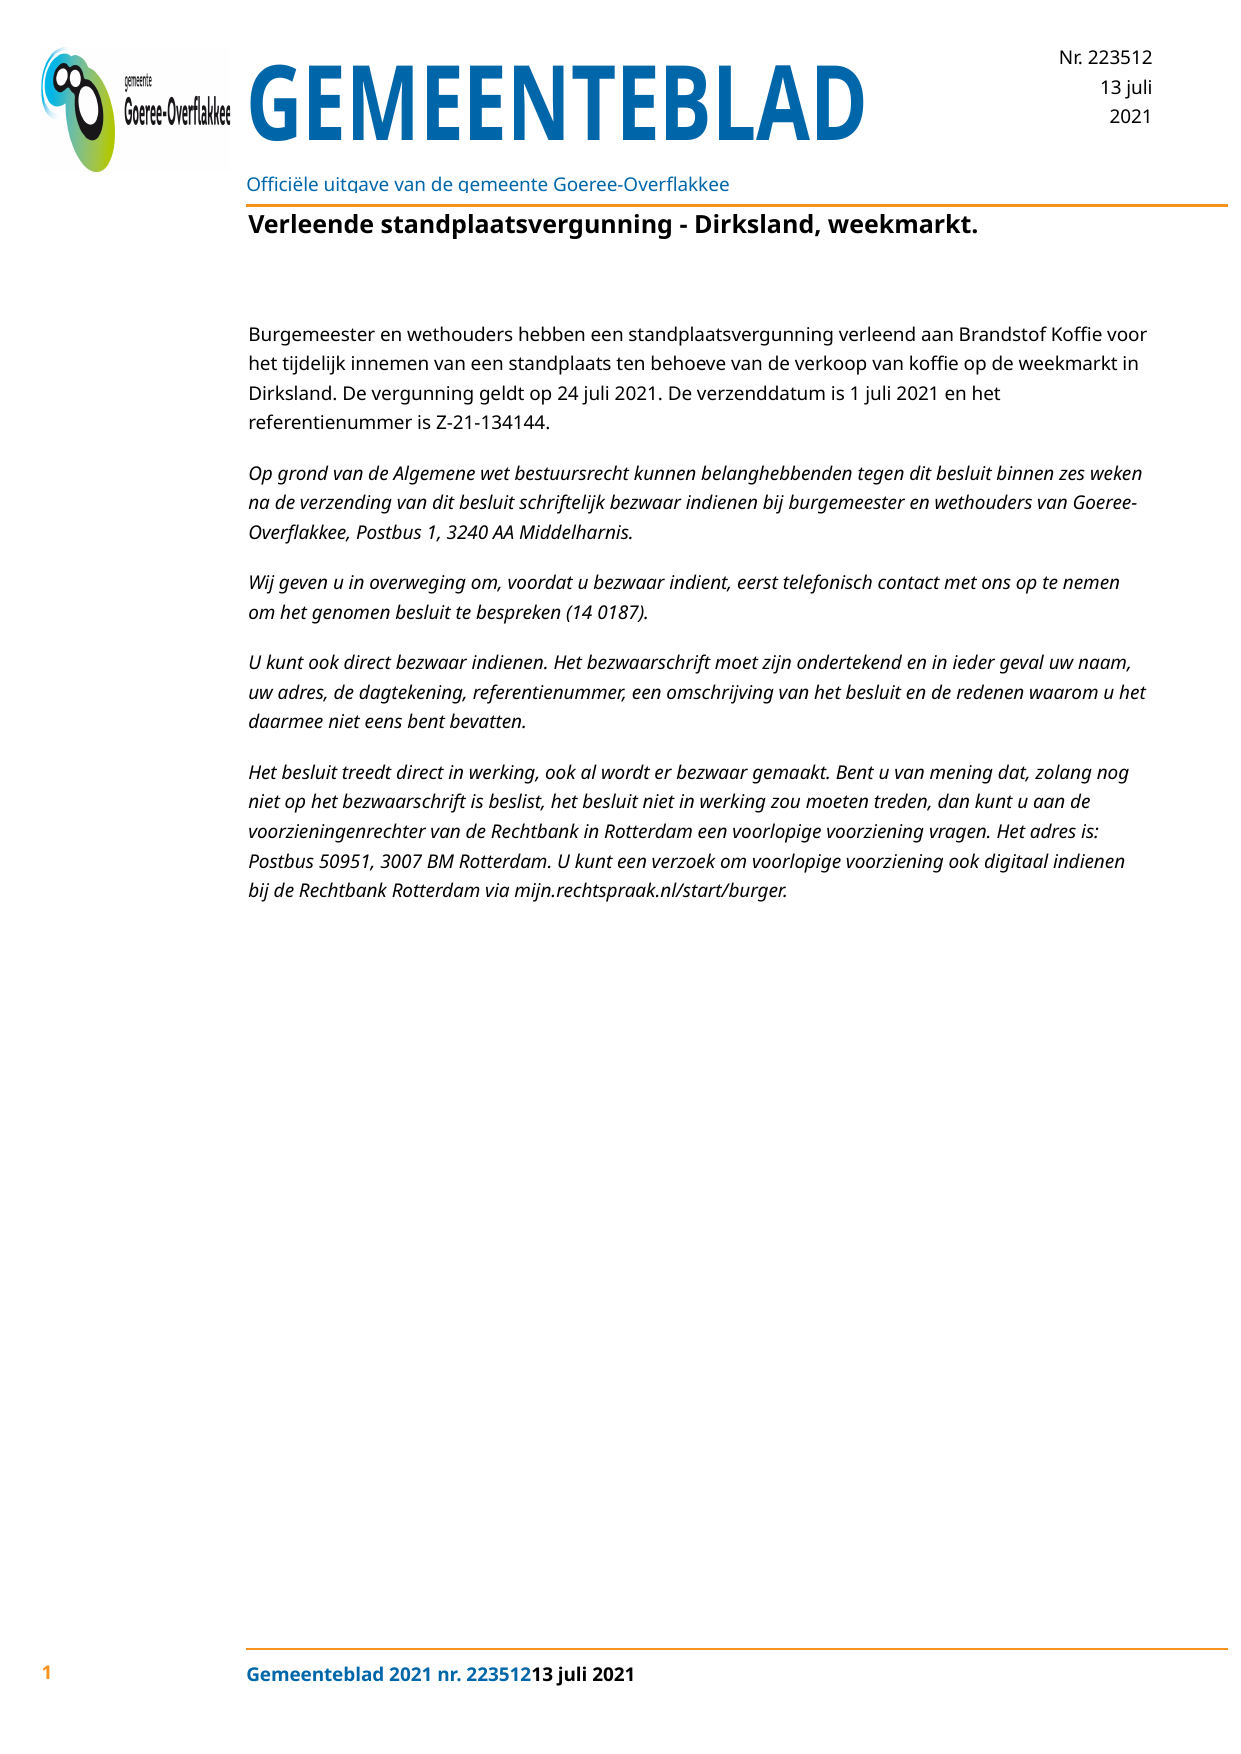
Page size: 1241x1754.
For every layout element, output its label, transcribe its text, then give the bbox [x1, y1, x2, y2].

picture [41, 47, 231, 172]
text Verleende standplaatsvergunning - Dirksland, weekmarkt. [248, 207, 1152, 241]
text U kunt ook direct bezwaar indienen. Het bezwaarschrift moet zijn ondertekend en in ieder geval uw naam, uw adres, de dagtekening, referentienummer, een omschrijving van het besluit en de redenen waarom u het daarmee niet eens bent bevatten. [248, 649, 1152, 734]
text Op grond van de Algemene wet bestuursrecht kunnen belanghebbenden tegen dit besluit binnen zes weken na de verzending van dit besluit schriftelijk bezwaar indienen bij burgemeester en wethouders van Goeree-Overflakkee, Postbus 1, 3240 AA Middelharnis. [248, 460, 1152, 545]
text Burgemeester en wethouders hebben een standplaatsvergunning verleend aan Brandstof Koffie voor het tijdelijk innemen van een standplaats ten behoeve van de verkoop van koffie op de weekmarkt in Dirksland. De vergunning geldt op 24 juli 2021. De verzenddatum is 1 juli 2021 en het referentienummer is Z-21-134144. [248, 321, 1152, 435]
text Wij geven u in overweging om, voordat u bezwaar indient, eerst telefonisch contact met ons op te nemen om het genomen besluit te bespreken (14 0187). [248, 569, 1152, 625]
text Het besluit treedt direct in werking, ook al wordt er bezwaar gemaakt. Bent u van mening dat, zolang nog niet op het bezwaarschrift is beslist, het besluit niet in werking zou moeten treden, dan kunt u aan de voorzieningenrechter van de Rechtbank in Rotterdam een voorlopige voorziening vragen. Het adres is: Postbus 50951, 3007 BM Rotterdam. U kunt een verzoek om voorlopige voorziening ook digitaal indienen bij de Rechtbank Rotterdam via mijn.rechtspraak.nl/start/burger. [248, 759, 1152, 903]
